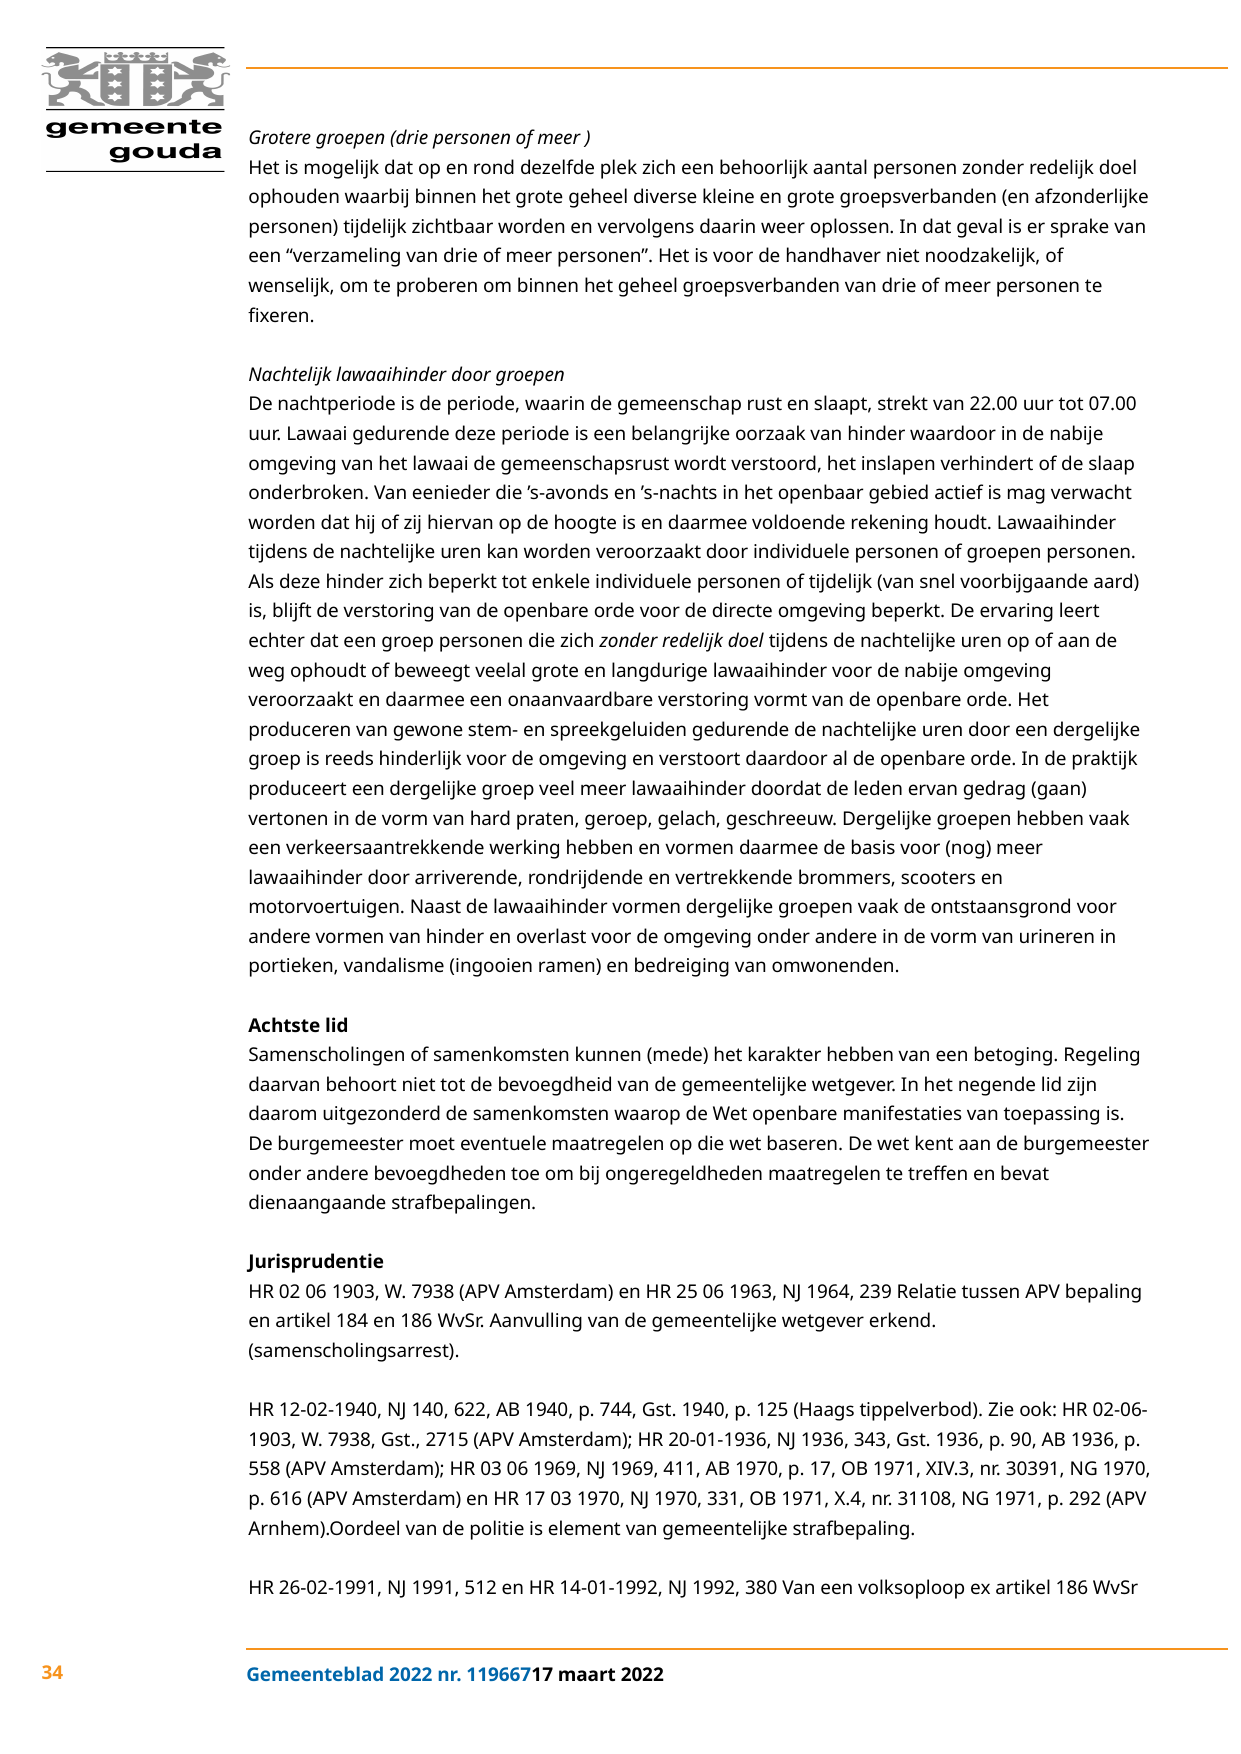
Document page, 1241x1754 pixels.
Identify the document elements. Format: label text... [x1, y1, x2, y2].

text HR 12-02-1940, NJ 140, 622, AB 1940, p. 744, Gst. 1940, p. 125 (Haags tippelverbod). Zie ook: HR 02-06-1903, W. 7938, Gst., 2715 (APV Amsterdam); HR 20-01-1936, NJ 1936, 343, Gst. 1936, p. 90, AB 1936, p. 558 (APV Amsterdam); HR 03 06 1969, NJ 1969, 411, AB 1970, p. 17, OB 1971, XIV.3, nr. 30391, NG 1970, p. 616 (APV Amsterdam) en HR 17 03 1970, NJ 1970, 331, OB 1971, X.4, nr. 31108, NG 1971, p. 292 (APV Arnhem).Oordeel van de politie is element van gemeentelijke strafbepaling. [248, 1396, 1152, 1541]
text Het is mogelijk dat op en rond dezelfde plek zich een behoorlijk aantal personen zonder redelijk doel ophouden waarbij binnen het grote geheel diverse kleine en grote groepsverbanden (en afzonderlijke personen) tijdelijk zichtbaar worden en vervolgens daarin weer oplossen. In dat geval is er sprake van een “verzameling van drie of meer personen”. Het is voor de handhaver niet noodzakelijk, of wenselijk, om te proberen om binnen het geheel groepsverbanden van drie of meer personen te fixeren. [248, 154, 1152, 328]
text Achtste lid [248, 1012, 1152, 1038]
picture [41, 47, 231, 172]
text HR 26-02-1991, NJ 1991, 512 en HR 14-01-1992, NJ 1992, 380 Van een volksoploop ex artikel 186 WvSr [248, 1574, 1152, 1600]
text De nachtperiode is de periode, waarin de gemeenschap rust en slaapt, strekt van 22.00 uur tot 07.00 uur. Lawaai gedurende deze periode is een belangrijke oorzaak van hinder waardoor in de nabije omgeving van het lawaai de gemeenschapsrust wordt verstoord, het inslapen verhindert of de slaap onderbroken. Van eenieder die ’s-avonds en ’s-nachts in het openbaar gebied actief is mag verwacht worden dat hij of zij hiervan op de hoogte is en daarmee voldoende rekening houdt. Lawaaihinder tijdens de nachtelijke uren kan worden veroorzaakt door individuele personen of groepen personen. Als deze hinder zich beperkt tot enkele individuele personen of tijdelijk (van snel voorbijgaande aard) is, blijft de verstoring van de openbare orde voor de directe omgeving beperkt. De ervaring leert echter dat een groep personen die zich zonder redelijk doel tijdens de nachtelijke uren op of aan de weg ophoudt of beweegt veelal grote en langdurige lawaaihinder voor de nabije omgeving veroorzaakt en daarmee een onaanvaardbare verstoring vormt van de openbare orde. Het produceren van gewone stem- en spreekgeluiden gedurende de nachtelijke uren door een dergelijke groep is reeds hinderlijk voor de omgeving en verstoort daardoor al de openbare orde. In de praktijk produceert een dergelijke groep veel meer lawaaihinder doordat de leden ervan gedrag (gaan) vertonen in de vorm van hard praten, geroep, gelach, geschreeuw. Dergelijke groepen hebben vaak een verkeersaantrekkende werking hebben en vormen daarmee de basis voor (nog) meer lawaaihinder door arriverende, rondrijdende en vertrekkende brommers, scooters en motorvoertuigen. Naast de lawaaihinder vormen dergelijke groepen vaak de ontstaansgrond voor andere vormen van hinder en overlast voor de omgeving onder andere in de vorm van urineren in portieken, vandalisme (ingooien ramen) en bedreiging van omwonenden. [248, 391, 1152, 978]
text Nachtelijk lawaaihinder door groepen [248, 361, 1152, 387]
text HR 02 06 1903, W. 7938 (APV Amsterdam) en HR 25 06 1963, NJ 1964, 239 Relatie tussen APV bepaling en artikel 184 en 186 WvSr. Aanvulling van de gemeentelijke wetgever erkend. (samenscholingsarrest). [248, 1278, 1152, 1363]
text Grotere groepen (drie personen of meer ) [248, 124, 1152, 150]
text Jurisprudentie [248, 1248, 1152, 1274]
text Samenscholingen of samenkomsten kunnen (mede) het karakter hebben van een betoging. Regeling daarvan behoort niet tot de bevoegdheid van de gemeentelijke wetgever. In het negende lid zijn daarom uitgezonderd de samenkomsten waarop de Wet openbare manifestaties van toepassing is. De burgemeester moet eventuele maatregelen op die wet baseren. De wet kent aan de burgemeester onder andere bevoegdheden toe om bij ongeregeldheden maatregelen te treffen en bevat dienaangaande strafbepalingen. [248, 1041, 1152, 1215]
